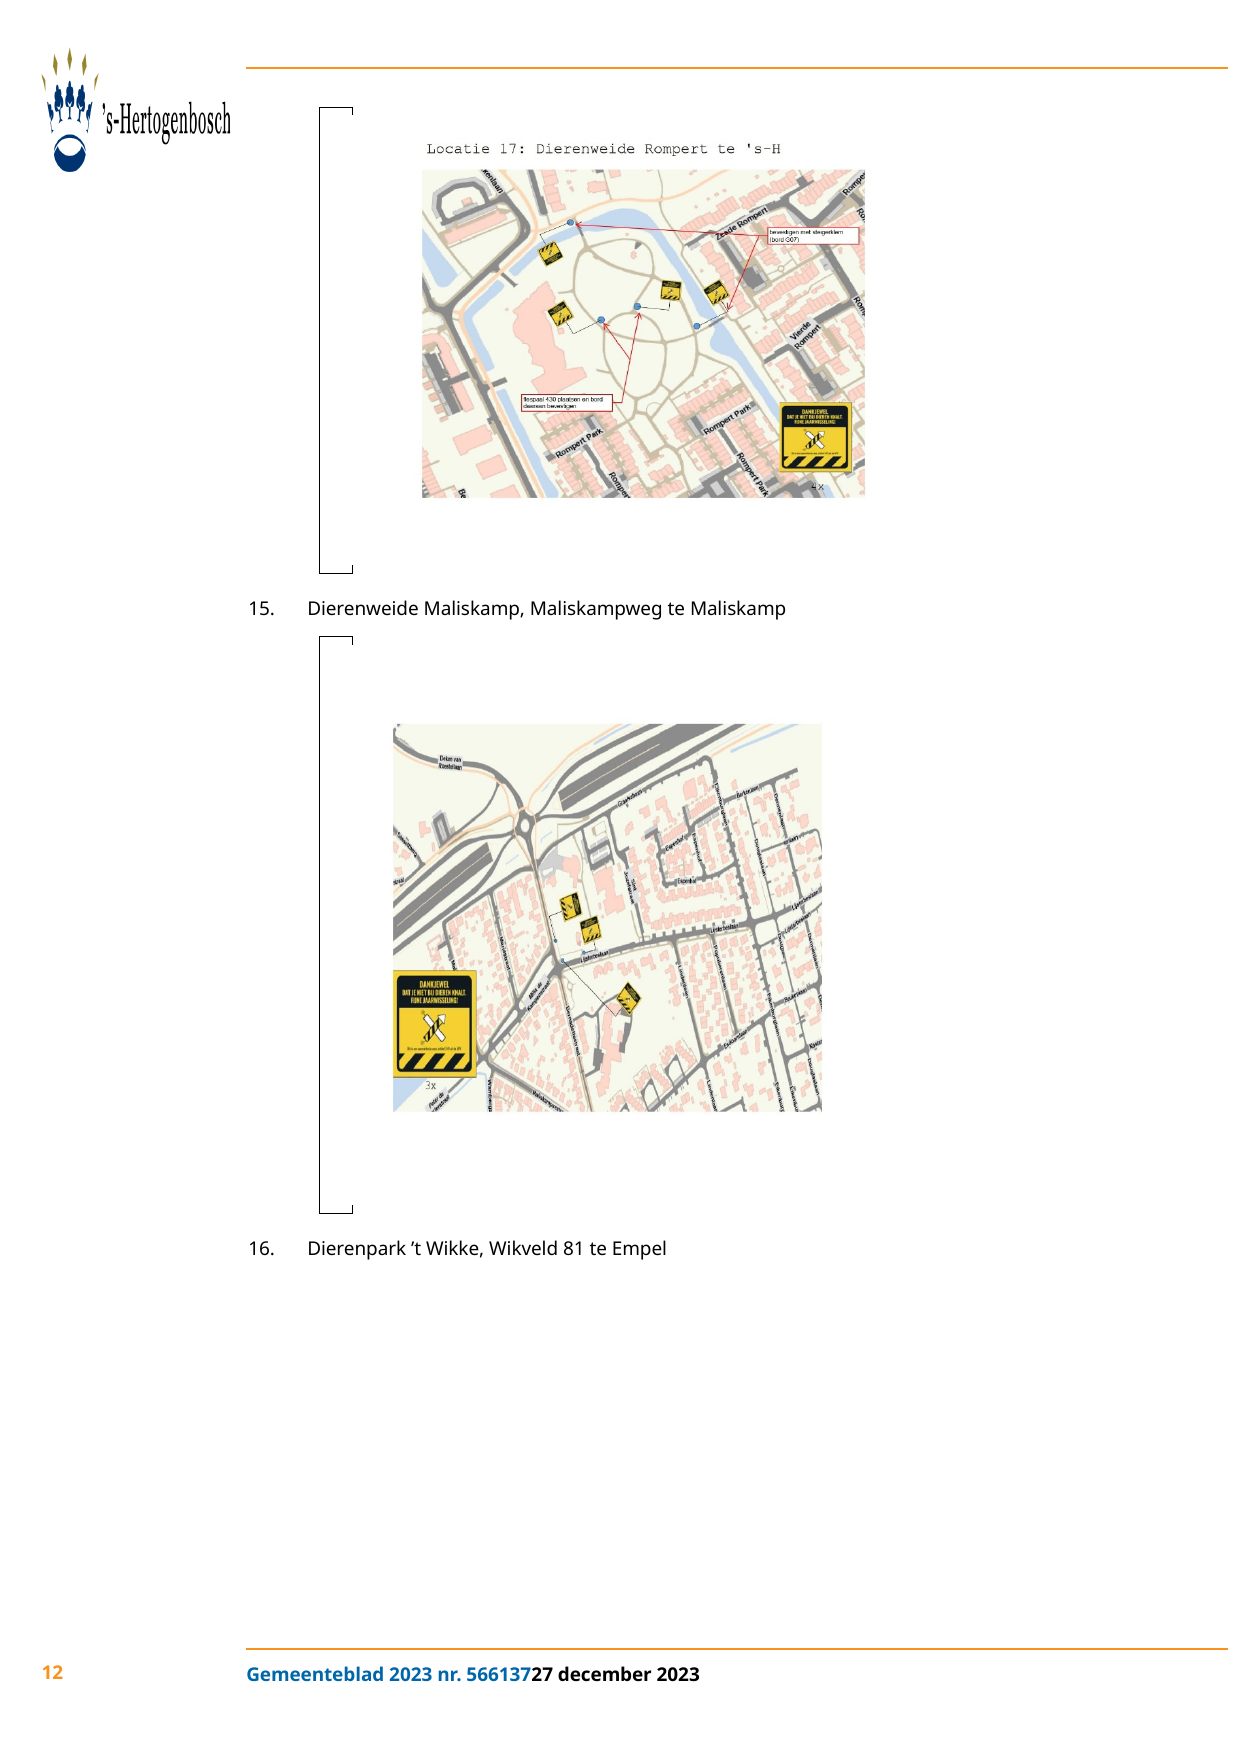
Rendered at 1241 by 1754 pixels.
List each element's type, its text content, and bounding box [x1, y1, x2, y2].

list Dierenpark ’t Wikke, Wikveld 81 te Empel [248, 1235, 1152, 1261]
list Dierenweide Maliskamp, Maliskampweg te Maliskamp [248, 595, 1152, 621]
picture [327, 645, 911, 1205]
picture [327, 115, 964, 565]
picture [41, 47, 231, 172]
